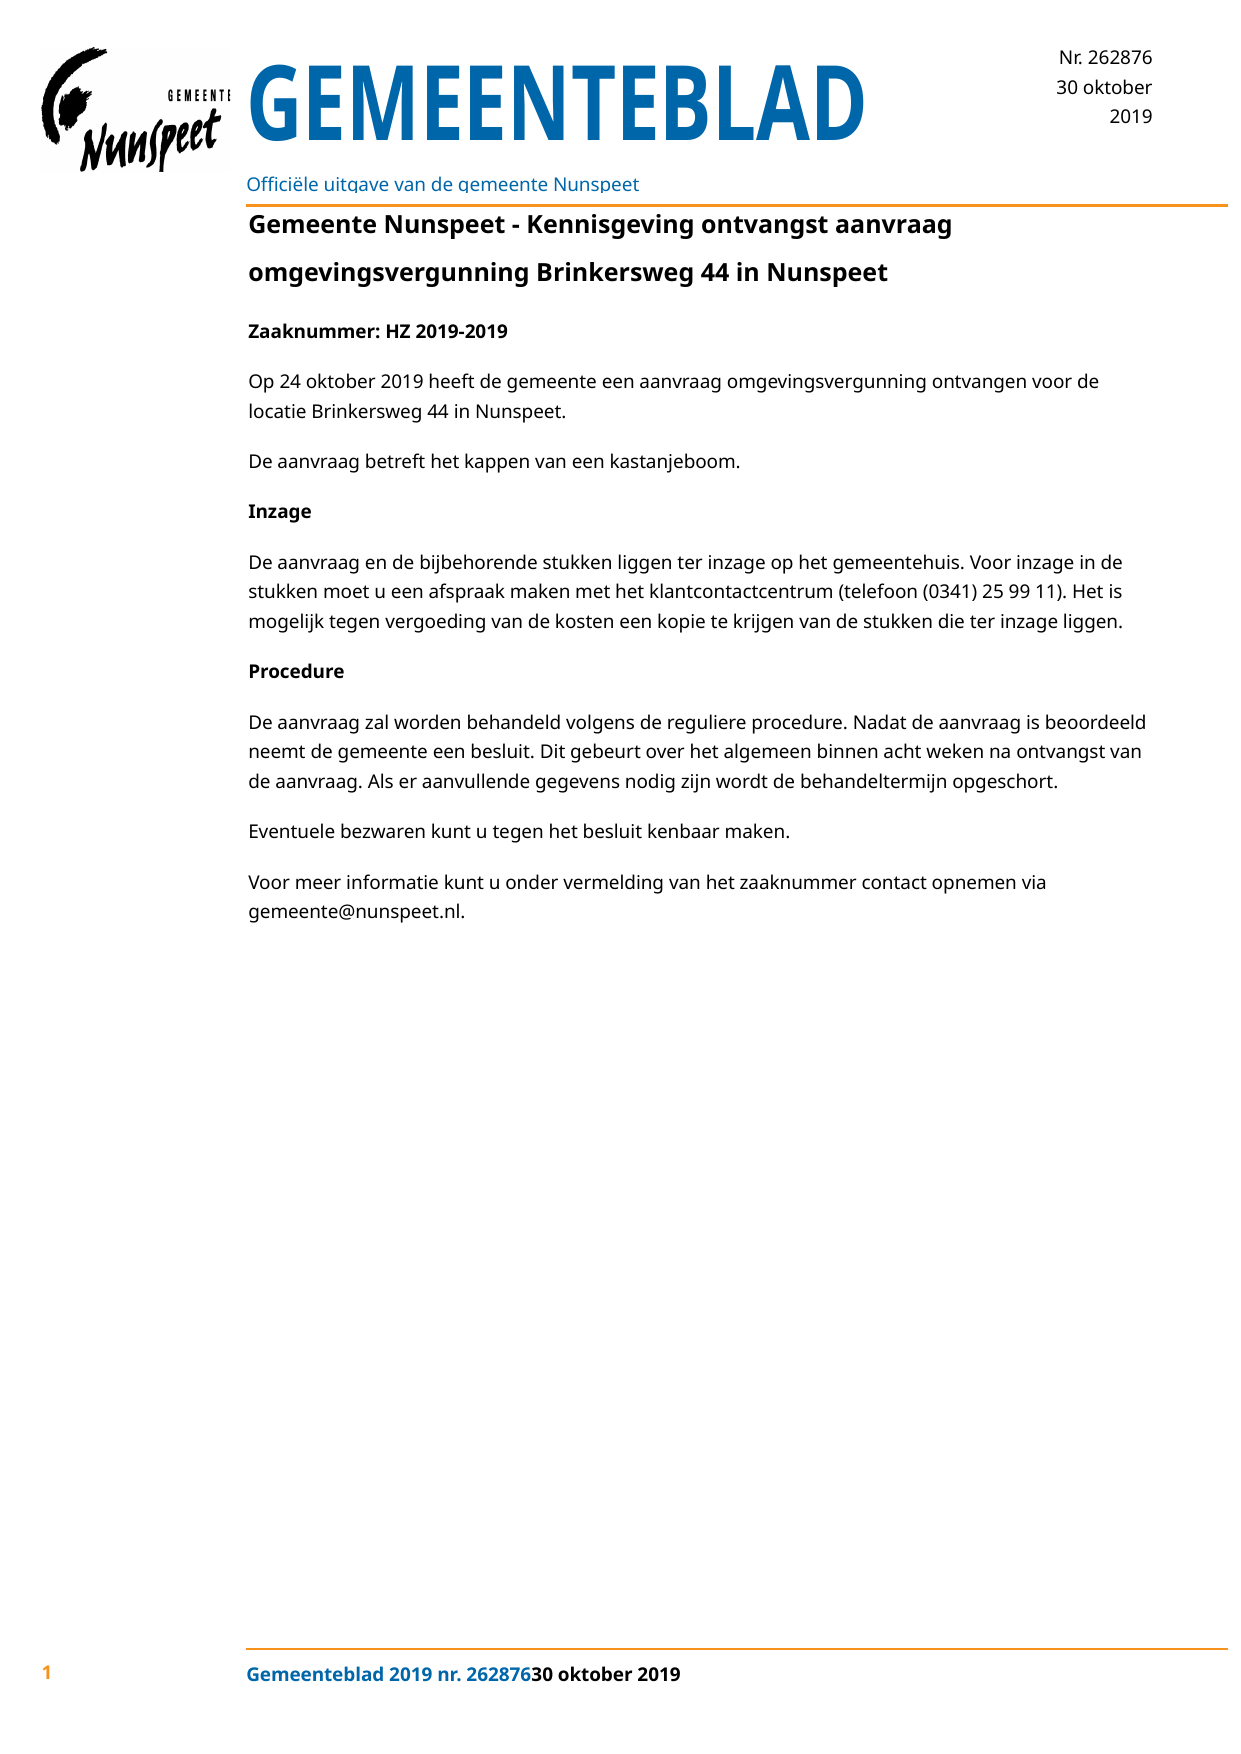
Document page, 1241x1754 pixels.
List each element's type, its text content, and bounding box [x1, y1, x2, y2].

text Procedure [248, 659, 1152, 684]
text Op 24 oktober 2019 heeft de gemeente een aanvraag omgevingsvergunning ontvangen voor de locatie Brinkersweg 44 in Nunspeet. [248, 368, 1152, 424]
text Zaaknummer: HZ 2019-2019 [248, 318, 1152, 344]
text De aanvraag en de bijbehorende stukken liggen ter inzage op het gemeentehuis. Voor inzage in de stukken moet u een afspraak maken met het klantcontactcentrum (telefoon (0341) 25 99 11). Het is mogelijk tegen vergoeding van de kosten een kopie te krijgen van de stukken die ter inzage liggen. [248, 549, 1152, 634]
text De aanvraag zal worden behandeld volgens de reguliere procedure. Nadat de aanvraag is beoordeeld neemt de gemeente een besluit. Dit gebeurt over het algemeen binnen acht weken na ontvangst van de aanvraag. Als er aanvullende gegevens nodig zijn wordt de behandeltermijn opgeschort. [248, 709, 1152, 794]
text Inzage [248, 499, 1152, 524]
text Voor meer informatie kunt u onder vermelding van het zaaknummer contact opnemen via gemeente@nunspeet.nl. [248, 869, 1152, 924]
text Eventuele bezwaren kunt u tegen het besluit kenbaar maken. [248, 819, 1152, 844]
picture [41, 47, 231, 172]
text Gemeente Nunspeet - Kennisgeving ontvangst aanvraag omgevingsvergunning Brinkersweg 44 in Nunspeet [248, 207, 1152, 288]
text De aanvraag betreft het kappen van een kastanjeboom. [248, 448, 1152, 474]
